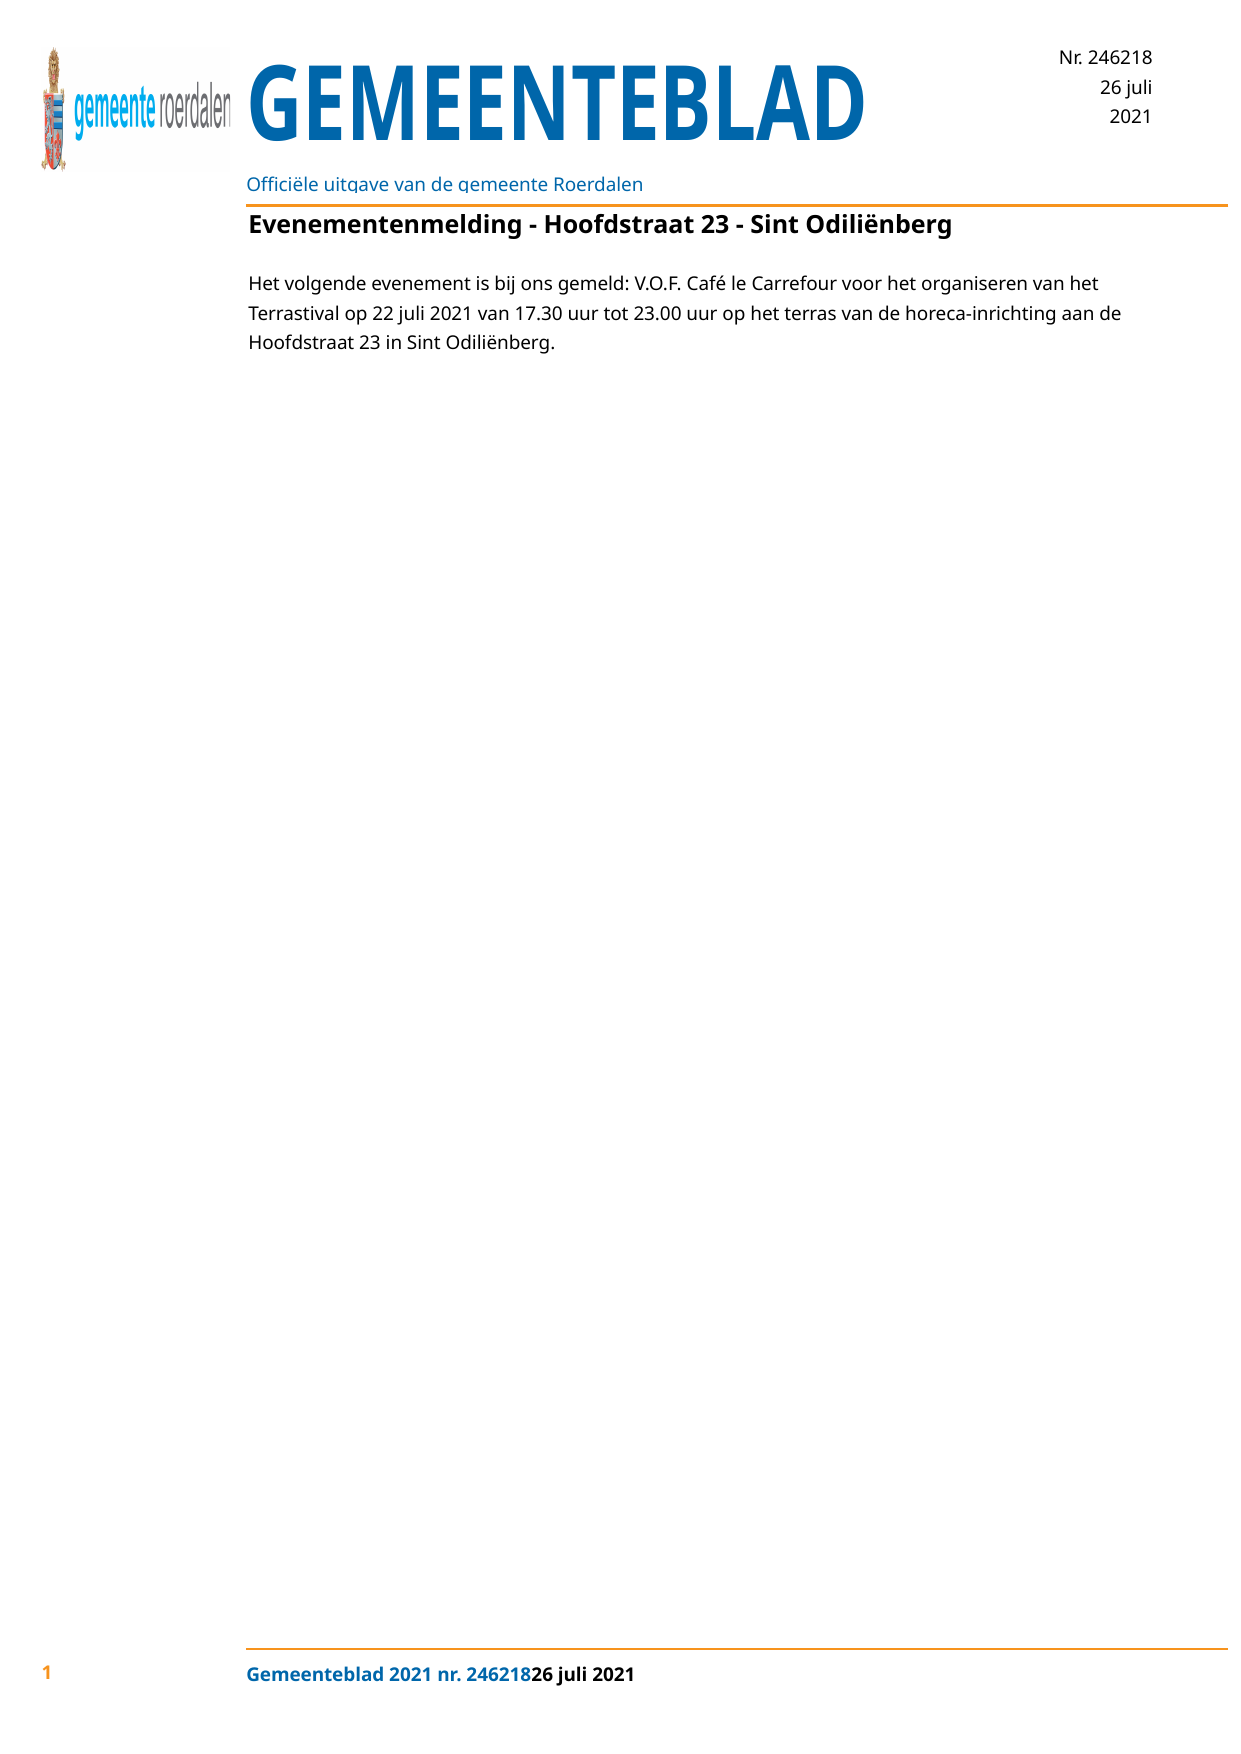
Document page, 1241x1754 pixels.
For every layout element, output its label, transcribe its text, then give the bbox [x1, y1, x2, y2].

text Het volgende evenement is bij ons gemeld: V.O.F. Café le Carrefour voor het organiseren van het Terrastival op 22 juli 2021 van 17.30 uur tot 23.00 uur op het terras van de horeca-inrichting aan de Hoofdstraat 23 in Sint Odiliënberg. [248, 270, 1152, 355]
picture [41, 47, 231, 172]
text Evenementenmelding - Hoofdstraat 23 - Sint Odiliënberg [248, 207, 1152, 241]
